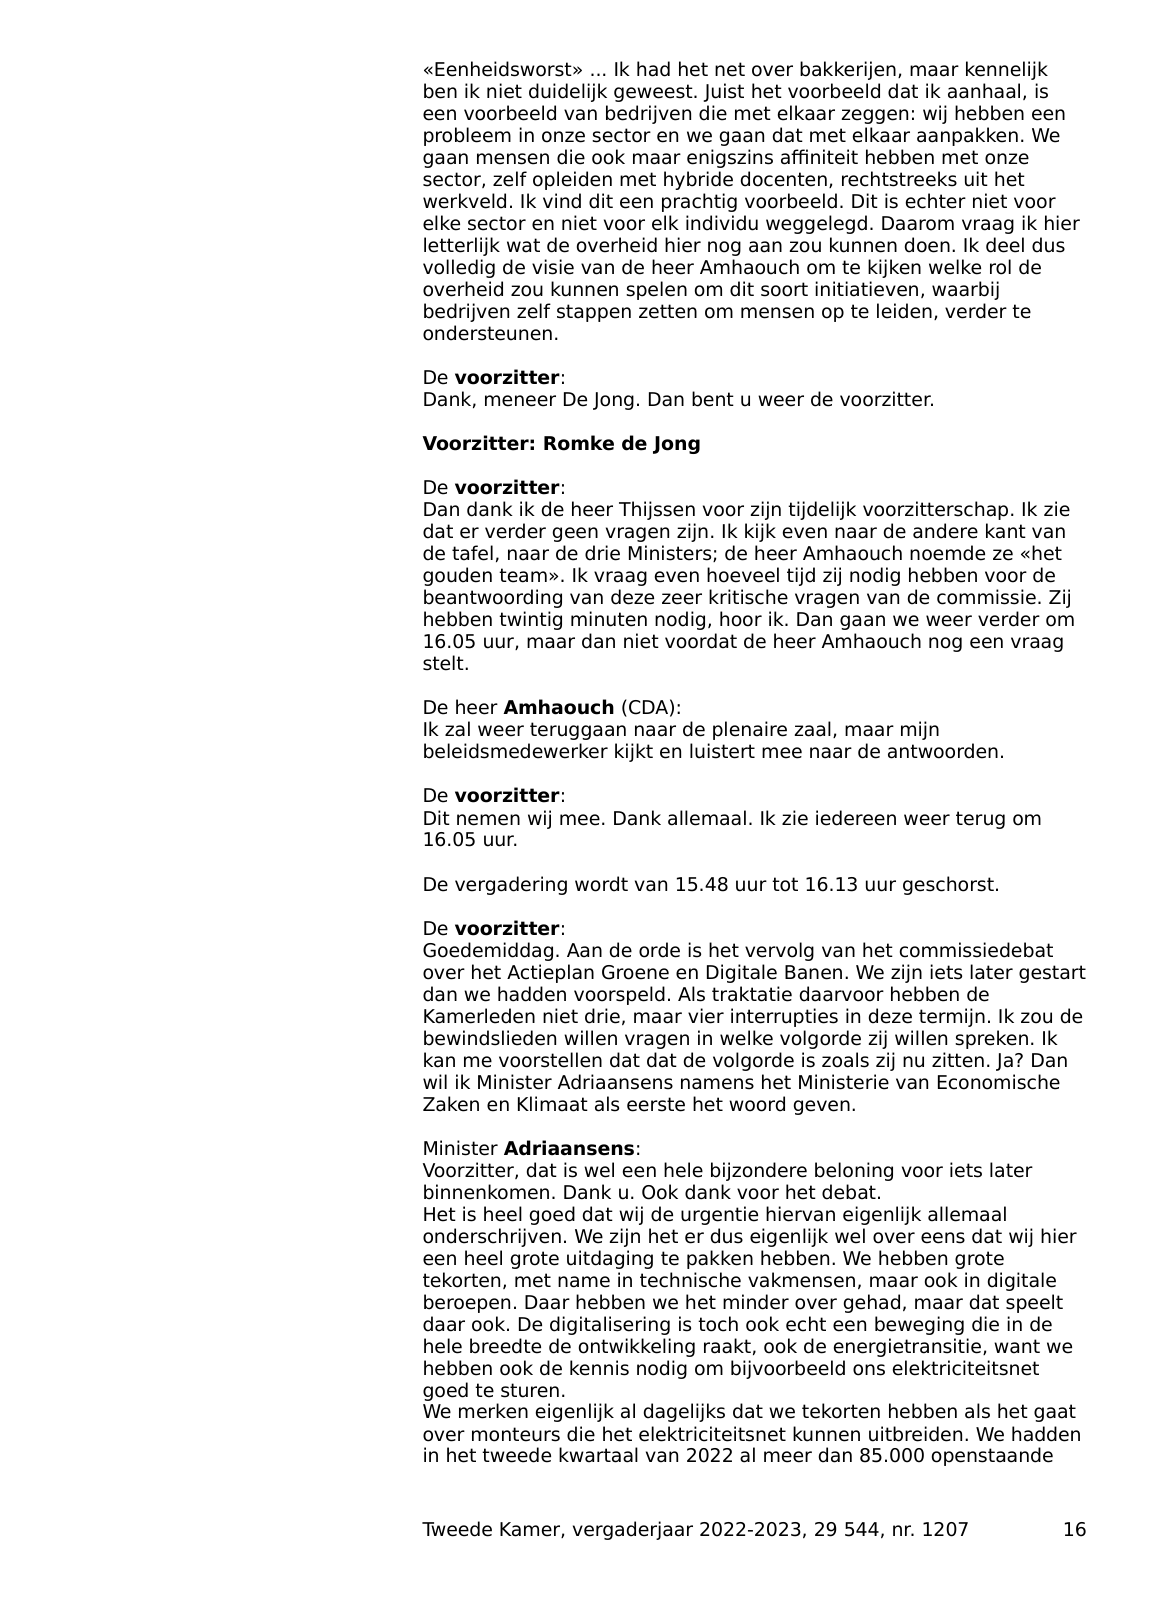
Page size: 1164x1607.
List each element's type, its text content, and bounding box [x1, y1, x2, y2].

text Minister Adriaansens: [422, 1138, 1087, 1160]
subtitle Voorzitter: Romke de Jong [422, 433, 1087, 455]
text Ik zal weer teruggaan naar de plenaire zaal, maar mijn beleidsmedewerker kijkt en luistert mee naar de antwoorden. [422, 719, 1087, 763]
text Voorzitter, dat is wel een hele bijzondere beloning voor iets later binnenkomen. Dank u. Ook dank voor het debat. [422, 1160, 1087, 1204]
text De vergadering wordt van 15.48 uur tot 16.13 uur geschorst. [422, 873, 1087, 896]
text De voorzitter: [422, 785, 1087, 807]
text De voorzitter: [422, 367, 1087, 389]
text De heer Amhaouch (CDA): [422, 697, 1087, 719]
text Dank, meneer De Jong. Dan bent u weer de voorzitter. [422, 389, 1087, 411]
text Het is heel goed dat wij de urgentie hiervan eigenlijk allemaal onderschrijven. We zijn het er dus eigenlijk wel over eens dat wij hier een heel grote uitdaging te pakken hebben. We hebben grote tekorten, met name in technische vakmensen, maar ook in digitale beroepen. Daar hebben we het minder over gehad, maar dat speelt daar ook. De digitalisering is toch ook echt een beweging die in de hele breedte de ontwikkeling raakt, ook de energietransitie, want we hebben ook de kennis nodig om bijvoorbeeld ons elektriciteitsnet goed te sturen. [422, 1204, 1087, 1401]
text «Eenheidsworst» ... Ik had het net over bakkerijen, maar kennelijk ben ik niet duidelijk geweest. Juist het voorbeeld dat ik aanhaal, is een voorbeeld van bedrijven die met elkaar zeggen: wij hebben een probleem in onze sector en we gaan dat met elkaar aanpakken. We gaan mensen die ook maar enigszins affiniteit hebben met onze sector, zelf opleiden met hybride docenten, rechtstreeks uit het werkveld. Ik vind dit een prachtig voorbeeld. Dit is echter niet voor elke sector en niet voor elk individu weggelegd. Daarom vraag ik hier letterlijk wat de overheid hier nog aan zou kunnen doen. Ik deel dus volledig de visie van de heer Amhaouch om te kijken welke rol de overheid zou kunnen spelen om dit soort initiatieven, waarbij bedrijven zelf stappen zetten om mensen op te leiden, verder te ondersteunen. [422, 59, 1087, 345]
text Goedemiddag. Aan de orde is het vervolg van het commissiedebat over het Actieplan Groene en Digitale Banen. We zijn iets later gestart dan we hadden voorspeld. Als traktatie daarvoor hebben de Kamerleden niet drie, maar vier interrupties in deze termijn. Ik zou de bewindslieden willen vragen in welke volgorde zij willen spreken. Ik kan me voorstellen dat dat de volgorde is zoals zij nu zitten. Ja? Dan wil ik Minister Adriaansens namens het Ministerie van Economische Zaken en Klimaat als eerste het woord geven. [422, 940, 1087, 1116]
text We merken eigenlijk al dagelijks dat we tekorten hebben als het gaat over monteurs die het elektriciteitsnet kunnen uitbreiden. We hadden in het tweede kwartaal van 2022 al meer dan 85.000 openstaande [422, 1401, 1087, 1467]
text De voorzitter: [422, 918, 1087, 940]
text De voorzitter: [422, 477, 1087, 499]
text Dit nemen wij mee. Dank allemaal. Ik zie iedereen weer terug om 16.05 uur. [422, 807, 1087, 851]
text Dan dank ik de heer Thijssen voor zijn tijdelijk voorzitterschap. Ik zie dat er verder geen vragen zijn. Ik kijk even naar de andere kant van de tafel, naar de drie Ministers; de heer Amhaouch noemde ze «het gouden team». Ik vraag even hoeveel tijd zij nodig hebben voor de beantwoording van deze zeer kritische vragen van de commissie. Zij hebben twintig minuten nodig, hoor ik. Dan gaan we weer verder om 16.05 uur, maar dan niet voordat de heer Amhaouch nog een vraag stelt. [422, 499, 1087, 675]
